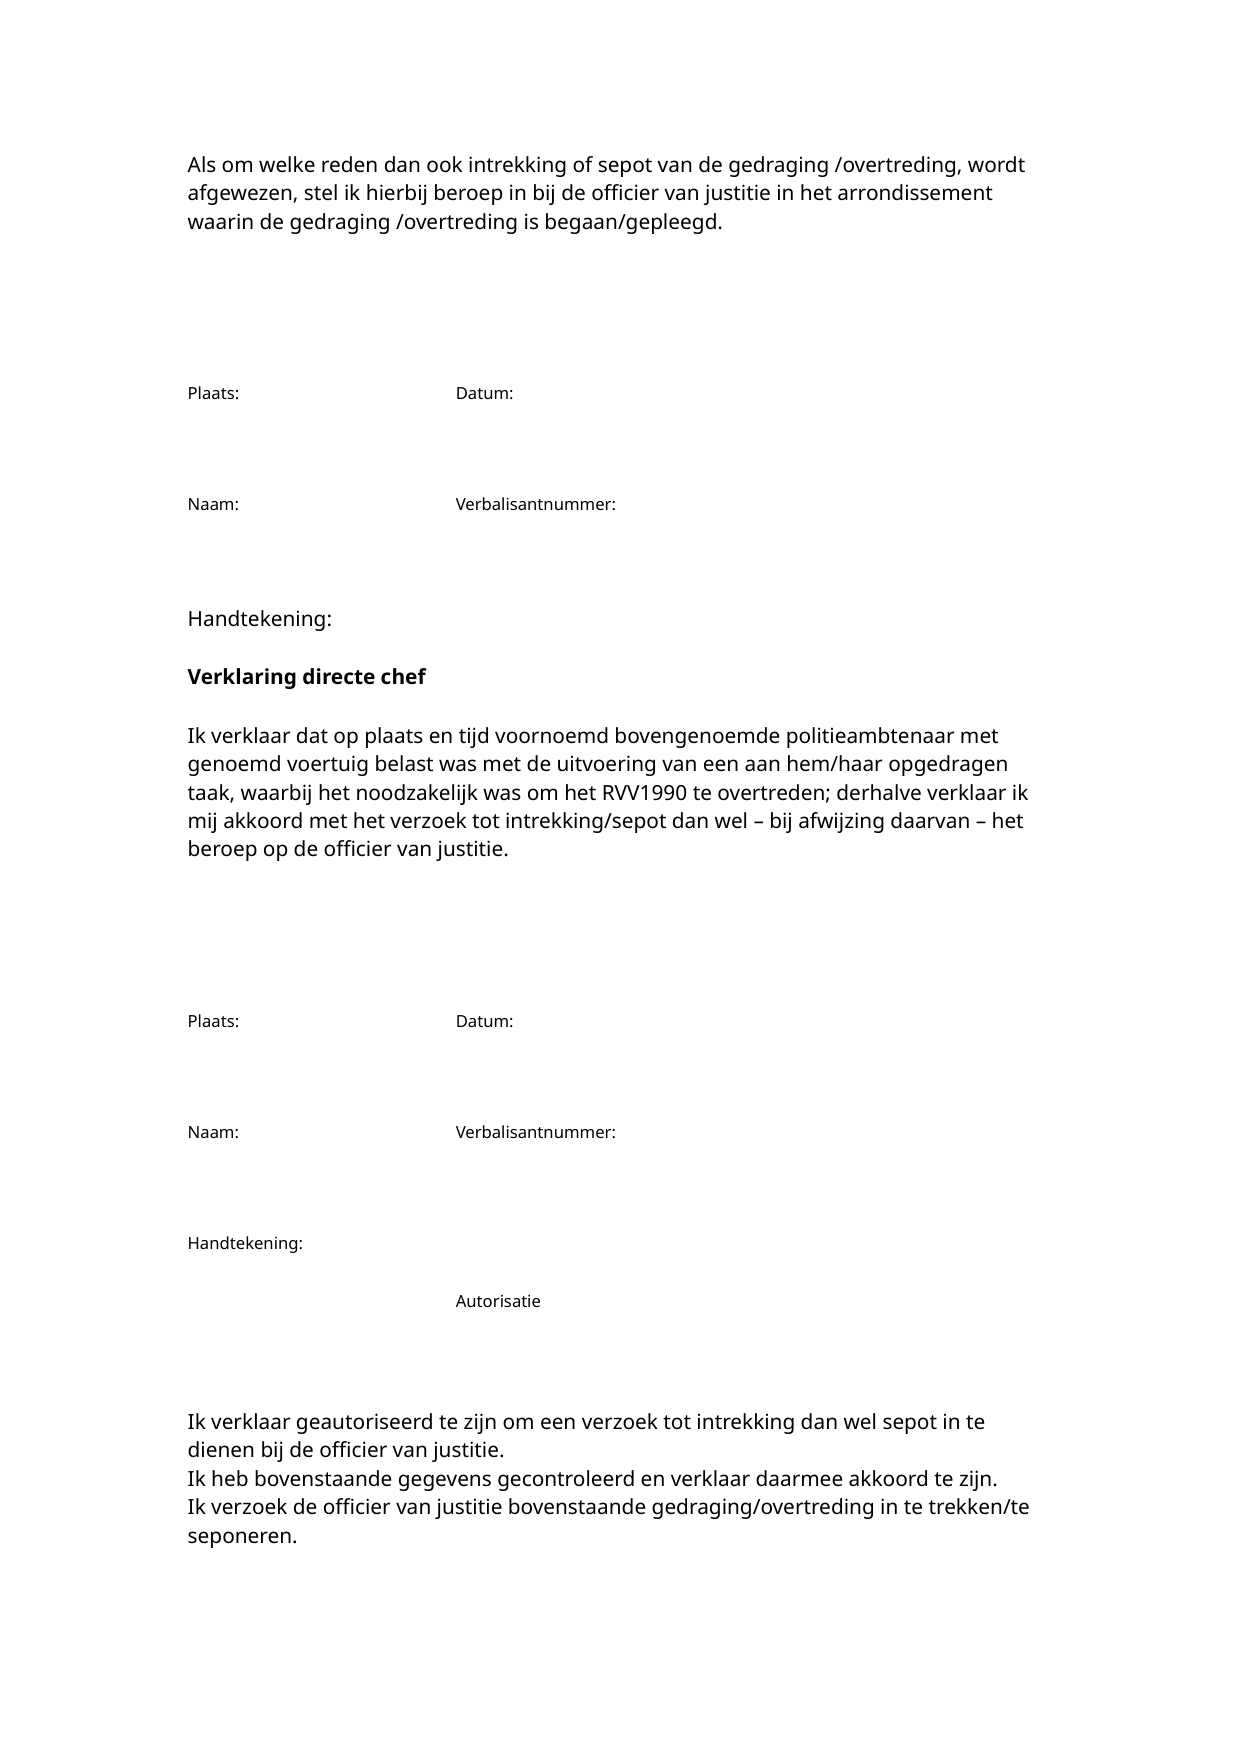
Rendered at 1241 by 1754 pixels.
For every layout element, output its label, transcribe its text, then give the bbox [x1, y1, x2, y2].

table_cell Naam: [188, 1121, 456, 1173]
table_header [456, 323, 1053, 382]
table_cell Datum: [456, 382, 1053, 434]
text Ik verzoek de officier van justitie bovenstaande gedraging/overtreding in te trekken/te seponeren. [187, 1492, 1053, 1549]
table_cell [188, 1290, 456, 1348]
text Ik heb bovenstaande gegevens gecontroleerd en verklaar daarmee akkoord te zijn. [187, 1464, 1053, 1492]
table_cell Plaats: [188, 382, 456, 434]
table_cell Verbalisantnummer: [456, 493, 1053, 546]
text Handtekening: [187, 604, 1053, 632]
table_cell [456, 1232, 1053, 1290]
table_cell [456, 434, 1053, 493]
table_cell Datum: [456, 1009, 1053, 1062]
table_cell Plaats: [188, 1009, 456, 1062]
table_cell Handtekening: [188, 1232, 456, 1290]
table_cell [456, 1062, 1053, 1121]
table_cell [188, 1062, 456, 1121]
text Als om welke reden dan ook intrekking of sepot van de gedraging /overtreding, wordt afgewezen, stel ik hierbij beroep in bij de officier van justitie in het arrondissement waarin de gedraging /overtreding is begaan/gepleegd. [187, 150, 1053, 235]
table_cell [188, 434, 456, 493]
text Ik verklaar geautoriseerd te zijn om een verzoek tot intrekking dan wel sepot in te dienen bij de officier van justitie. [187, 1407, 1053, 1464]
table_cell Naam: [188, 493, 456, 546]
table_cell Autorisatie [456, 1290, 1053, 1348]
table_header [456, 951, 1053, 1009]
table_header [188, 323, 456, 382]
text Ik verklaar dat op plaats en tijd voornoemd bovengenoemde politieambtenaar met genoemd voertuig belast was met de uitvoering van een aan hem/haar opgedragen taak, waarbij het noodzakelijk was om het RVV1990 te overtreden; derhalve verklaar ik mij akkoord met het verzoek tot intrekking/sepot dan wel – bij afwijzing daarvan – het beroep op de officier van justitie. [187, 721, 1053, 863]
table_header [188, 951, 456, 1009]
table_cell [456, 1173, 1053, 1232]
table_cell Verbalisantnummer: [456, 1121, 1053, 1173]
table_cell [188, 1173, 456, 1232]
text Verklaring directe chef [187, 662, 1053, 691]
